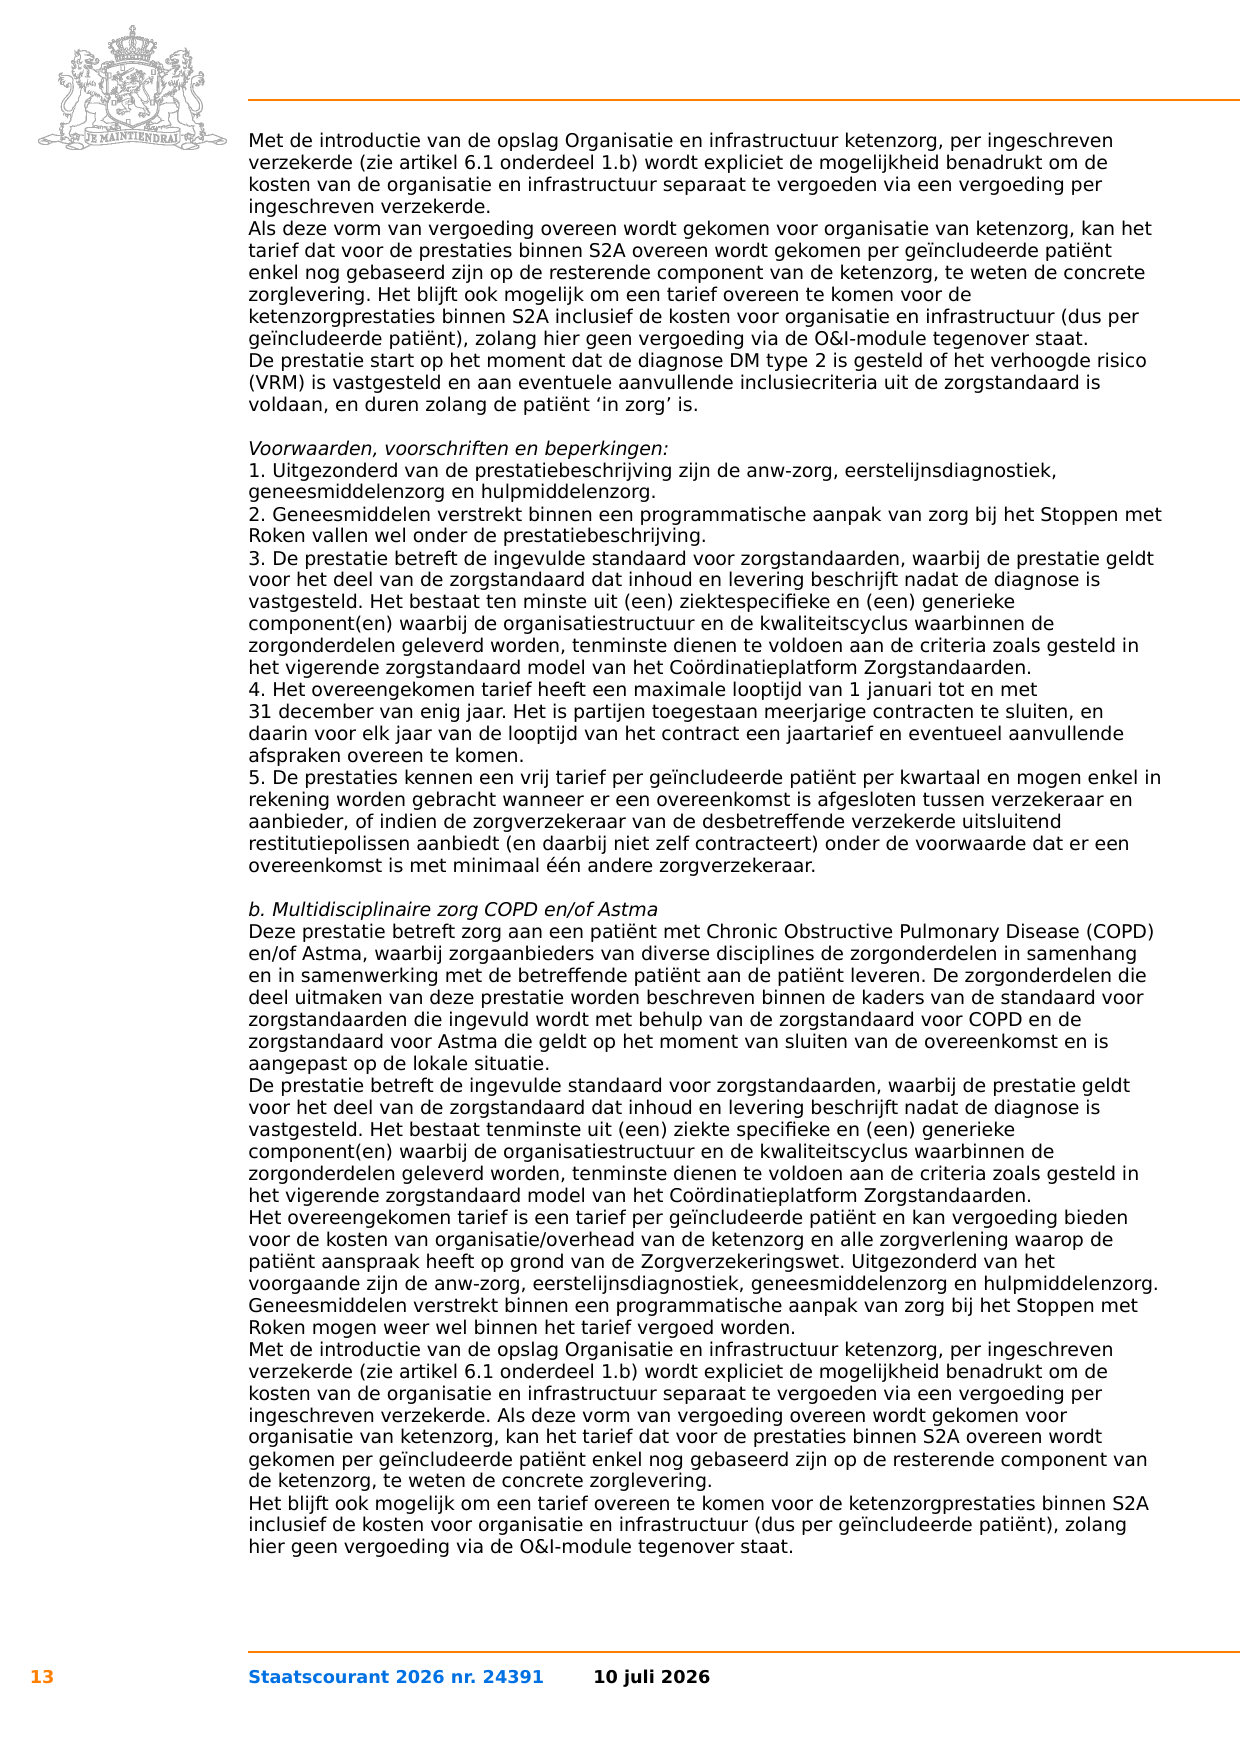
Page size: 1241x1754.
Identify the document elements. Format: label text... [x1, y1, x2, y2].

text Deze prestatie betreft zorg aan een patiënt met Chronic Obstructive Pulmonary Disease (COPD) en/of Astma, waarbij zorgaanbieders van diverse disciplines de zorgonderdelen in samenhang en in samenwerking met de betreffende patiënt aan de patiënt leveren. De zorgonderdelen die deel uitmaken van deze prestatie worden beschreven binnen de kaders van de standaard voor zorgstandaarden die ingevuld wordt met behulp van de zorgstandaard voor COPD en de zorgstandaard voor Astma die geldt op het moment van sluiten van de overeenkomst en is aangepast op de lokale situatie. [248, 921, 1163, 1075]
text 2. Geneesmiddelen verstrekt binnen een programmatische aanpak van zorg bij het Stoppen met Roken vallen wel onder de prestatiebeschrijving. [248, 503, 1163, 547]
subtitle b. Multidisciplinaire zorg COPD en/of Astma [248, 899, 1163, 921]
text De prestatie betreft de ingevulde standaard voor zorgstandaarden, waarbij de prestatie geldt voor het deel van de zorgstandaard dat inhoud en levering beschrijft nadat de diagnose is vastgesteld. Het bestaat tenminste uit (een) ziekte specifieke en (een) generieke component(en) waarbij de organisatiestructuur en de kwaliteitscyclus waarbinnen de zorgonderdelen geleverd worden, tenminste dienen te voldoen aan de criteria zoals gesteld in het vigerende zorgstandaard model van het Coördinatieplatform Zorgstandaarden. [248, 1075, 1163, 1207]
text Met de introductie van de opslag Organisatie en infrastructuur ketenzorg, per ingeschreven verzekerde (zie artikel 6.1 onderdeel 1.b) wordt expliciet de mogelijkheid benadrukt om de kosten van de organisatie en infrastructuur separaat te vergoeden via een vergoeding per ingeschreven verzekerde. Als deze vorm van vergoeding overeen wordt gekomen voor organisatie van ketenzorg, kan het tarief dat voor de prestaties binnen S2A overeen wordt gekomen per geïncludeerde patiënt enkel nog gebaseerd zijn op de resterende component van de ketenzorg, te weten de concrete zorglevering. [248, 1338, 1163, 1492]
text 3. De prestatie betreft de ingevulde standaard voor zorgstandaarden, waarbij de prestatie geldt voor het deel van de zorgstandaard dat inhoud en levering beschrijft nadat de diagnose is vastgesteld. Het bestaat ten minste uit (een) ziektespecifieke en (een) generieke component(en) waarbij de organisatiestructuur en de kwaliteitscyclus waarbinnen de zorgonderdelen geleverd worden, tenminste dienen te voldoen aan de criteria zoals gesteld in het vigerende zorgstandaard model van het Coördinatieplatform Zorgstandaarden. [248, 547, 1163, 679]
text Het overeengekomen tarief is een tarief per geïncludeerde patiënt en kan vergoeding bieden voor de kosten van organisatie/overhead van de ketenzorg en alle zorgverlening waarop de patiënt aanspraak heeft op grond van de Zorgverzekeringswet. Uitgezonderd van het voorgaande zijn de anw-zorg, eerstelijnsdiagnostiek, geneesmiddelenzorg en hulpmiddelenzorg. Geneesmiddelen verstrekt binnen een programmatische aanpak van zorg bij het Stoppen met Roken mogen weer wel binnen het tarief vergoed worden. [248, 1207, 1163, 1338]
text De prestatie start op het moment dat de diagnose DM type 2 is gesteld of het verhoogde risico (VRM) is vastgesteld en aan eventuele aanvullende inclusiecriteria uit de zorgstandaard is voldaan, en duren zolang de patiënt ‘in zorg’ is. [248, 350, 1163, 416]
text 1. Uitgezonderd van de prestatiebeschrijving zijn de anw-zorg, eerstelijnsdiagnostiek, geneesmiddelenzorg en hulpmiddelenzorg. [248, 459, 1163, 503]
text Als deze vorm van vergoeding overeen wordt gekomen voor organisatie van ketenzorg, kan het tarief dat voor de prestaties binnen S2A overeen wordt gekomen per geïncludeerde patiënt enkel nog gebaseerd zijn op de resterende component van de ketenzorg, te weten de concrete zorglevering. Het blijft ook mogelijk om een tarief overeen te komen voor de ketenzorgprestaties binnen S2A inclusief de kosten voor organisatie en infrastructuur (dus per geïncludeerde patiënt), zolang hier geen vergoeding via de O&I-module tegenover staat. [248, 218, 1163, 350]
subtitle Voorwaarden, voorschriften en beperkingen: [248, 437, 1163, 459]
picture [38, 25, 227, 150]
text 5. De prestaties kennen een vrij tarief per geïncludeerde patiënt per kwartaal en mogen enkel in rekening worden gebracht wanneer er een overeenkomst is afgesloten tussen verzekeraar en aanbieder, of indien de zorgverzekeraar van de desbetreffende verzekerde uitsluitend restitutiepolissen aanbiedt (en daarbij niet zelf contracteert) onder de voorwaarde dat er een overeenkomst is met minimaal één andere zorgverzekeraar. [248, 767, 1163, 877]
text Het blijft ook mogelijk om een tarief overeen te komen voor de ketenzorgprestaties binnen S2A inclusief de kosten voor organisatie en infrastructuur (dus per geïncludeerde patiënt), zolang hier geen vergoeding via de O&I-module tegenover staat. [248, 1492, 1163, 1558]
text 4. Het overeengekomen tarief heeft een maximale looptijd van 1 januari tot en met 31 december van enig jaar. Het is partijen toegestaan meerjarige contracten te sluiten, en daarin voor elk jaar van de looptijd van het contract een jaartarief en eventueel aanvullende afspraken overeen te komen. [248, 679, 1163, 767]
text Met de introductie van de opslag Organisatie en infrastructuur ketenzorg, per ingeschreven verzekerde (zie artikel 6.1 onderdeel 1.b) wordt expliciet de mogelijkheid benadrukt om de kosten van de organisatie en infrastructuur separaat te vergoeden via een vergoeding per ingeschreven verzekerde. [248, 130, 1163, 218]
